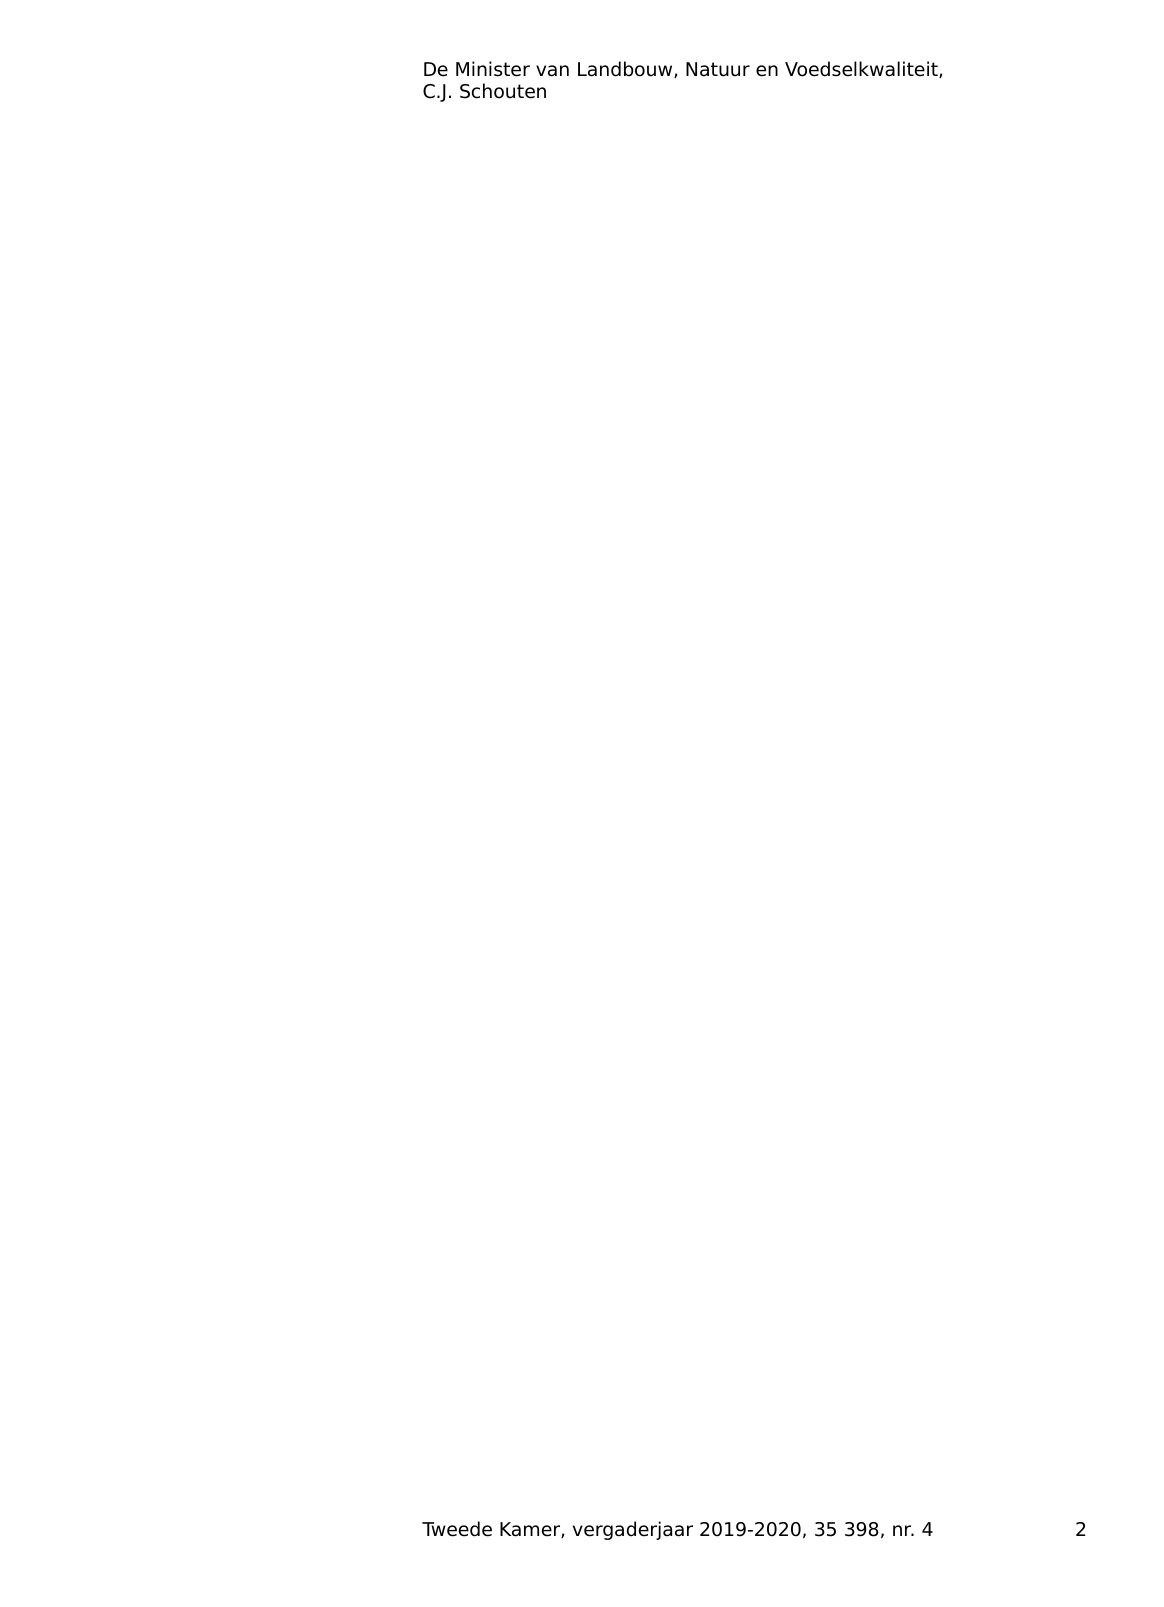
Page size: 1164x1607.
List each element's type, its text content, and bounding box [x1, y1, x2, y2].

text De Minister van Landbouw, Natuur en Voedselkwaliteit, C.J. Schouten [422, 59, 1087, 103]
